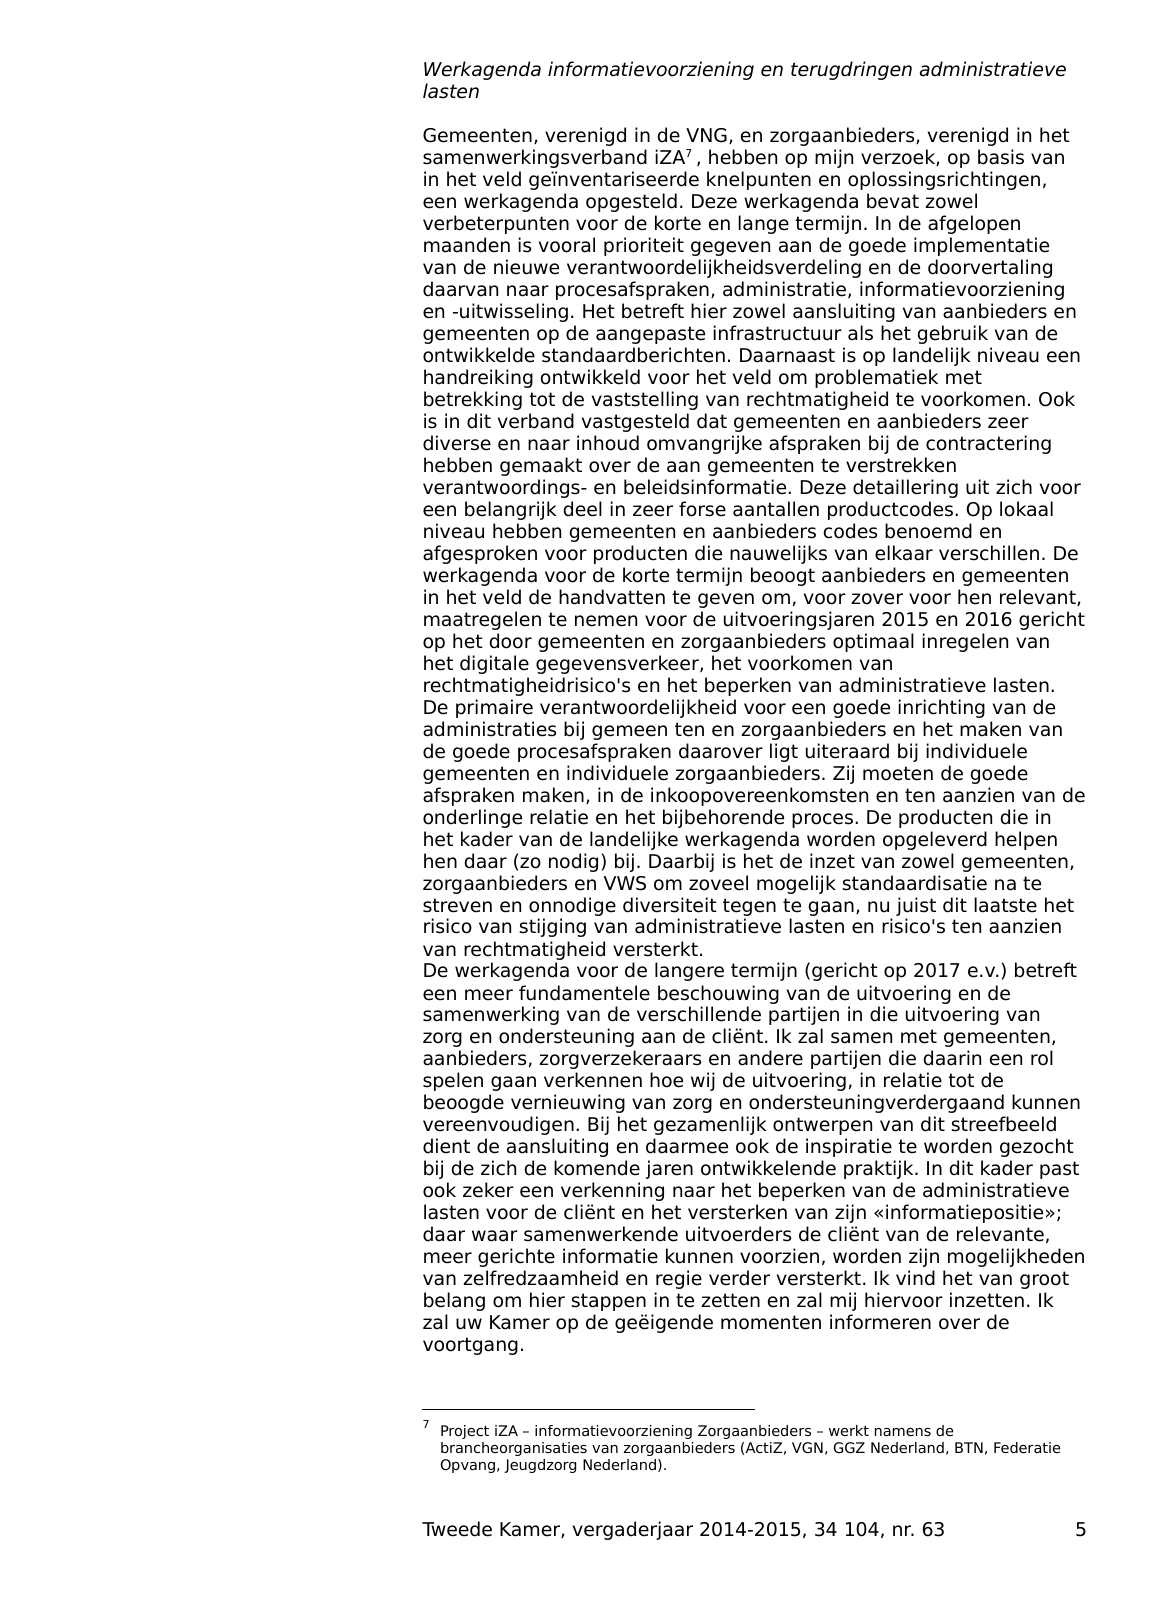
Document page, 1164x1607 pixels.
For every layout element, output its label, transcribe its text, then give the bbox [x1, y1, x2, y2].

text Gemeenten, verenigd in de VNG, en zorgaanbieders, verenigd in het samenwerkingsverband iZA, hebben op mijn verzoek, op basis van in het veld geïnventariseerde knelpunten en oplossingsrichtingen, een werkagenda opgesteld. Deze werkagenda bevat zowel verbeterpunten voor de korte en lange termijn. In de afgelopen maanden is vooral prioriteit gegeven aan de goede implementatie van de nieuwe verantwoordelijkheidsverdeling en de doorvertaling daarvan naar procesafspraken, administratie, informatievoorziening en -uitwisseling. Het betreft hier zowel aansluiting van aanbieders en gemeenten op de aangepaste infrastructuur als het gebruik van de ontwikkelde standaardberichten. Daarnaast is op landelijk niveau een handreiking ontwikkeld voor het veld om problematiek met betrekking tot de vaststelling van rechtmatigheid te voorkomen. Ook is in dit verband vastgesteld dat gemeenten en aanbieders zeer diverse en naar inhoud omvangrijke afspraken bij de contractering hebben gemaakt over de aan gemeenten te verstrekken verantwoordings- en beleidsinformatie. Deze detaillering uit zich voor een belangrijk deel in zeer forse aantallen productcodes. Op lokaal niveau hebben gemeenten en aanbieders codes benoemd en afgesproken voor producten die nauwelijks van elkaar verschillen. De werkagenda voor de korte termijn beoogt aanbieders en gemeenten in het veld de handvatten te geven om, voor zover voor hen relevant, maatregelen te nemen voor de uitvoeringsjaren 2015 en 2016 gericht op het door gemeenten en zorgaanbieders optimaal inregelen van het digitale gegevensverkeer, het voorkomen van rechtmatigheidrisico's en het beperken van administratieve lasten. De primaire verantwoordelijkheid voor een goede inrichting van de administraties bij gemeen ten en zorgaanbieders en het maken van de goede procesafspraken daarover ligt uiteraard bij individuele gemeenten en individuele zorgaanbieders. Zij moeten de goede afspraken maken, in de inkoopovereenkomsten en ten aanzien van de onderlinge relatie en het bijbehorende proces. De producten die in het kader van de landelijke werkagenda worden opgeleverd helpen hen daar (zo nodig) bij. Daarbij is het de inzet van zowel gemeenten, zorgaanbieders en VWS om zoveel mogelijk standaardisatie na te streven en onnodige diversiteit tegen te gaan, nu juist dit laatste het risico van stijging van administratieve lasten en risico's ten aanzien van rechtmatigheid versterkt. [422, 125, 1087, 960]
text De werkagenda voor de langere termijn (gericht op 2017 e.v.) betreft een meer fundamentele beschouwing van de uitvoering en de samenwerking van de verschillende partijen in die uitvoering van zorg en ondersteuning aan de cliënt. Ik zal samen met gemeenten, aanbieders, zorgverzekeraars en andere partijen die daarin een rol spelen gaan verkennen hoe wij de uitvoering, in relatie tot de beoogde vernieuwing van zorg en ondersteuningverdergaand kunnen vereenvoudigen. Bij het gezamenlijk ontwerpen van dit streefbeeld dient de aansluiting en daarmee ook de inspiratie te worden gezocht bij de zich de komende jaren ontwikkelende praktijk. In dit kader past ook zeker een verkenning naar het beperken van de administratieve lasten voor de cliënt en het versterken van zijn «informatiepositie»; daar waar samenwerkende uitvoerders de cliënt van de relevante, meer gerichte informatie kunnen voorzien, worden zijn mogelijkheden van zelfredzaamheid en regie verder versterkt. Ik vind het van groot belang om hier stappen in te zetten en zal mij hiervoor inzetten. Ik zal uw Kamer op de geëigende momenten informeren over de voortgang. [422, 960, 1087, 1356]
text Project iZA – informatievoorziening Zorgaanbieders – werkt namens de brancheorganisaties van zorgaanbieders (ActiZ, VGN, GGZ Nederland, BTN, Federatie Opvang, Jeugdzorg Nederland). [422, 1418, 1087, 1474]
subtitle Werkagenda informatievoorziening en terugdringen administratieve lasten [422, 59, 1087, 103]
